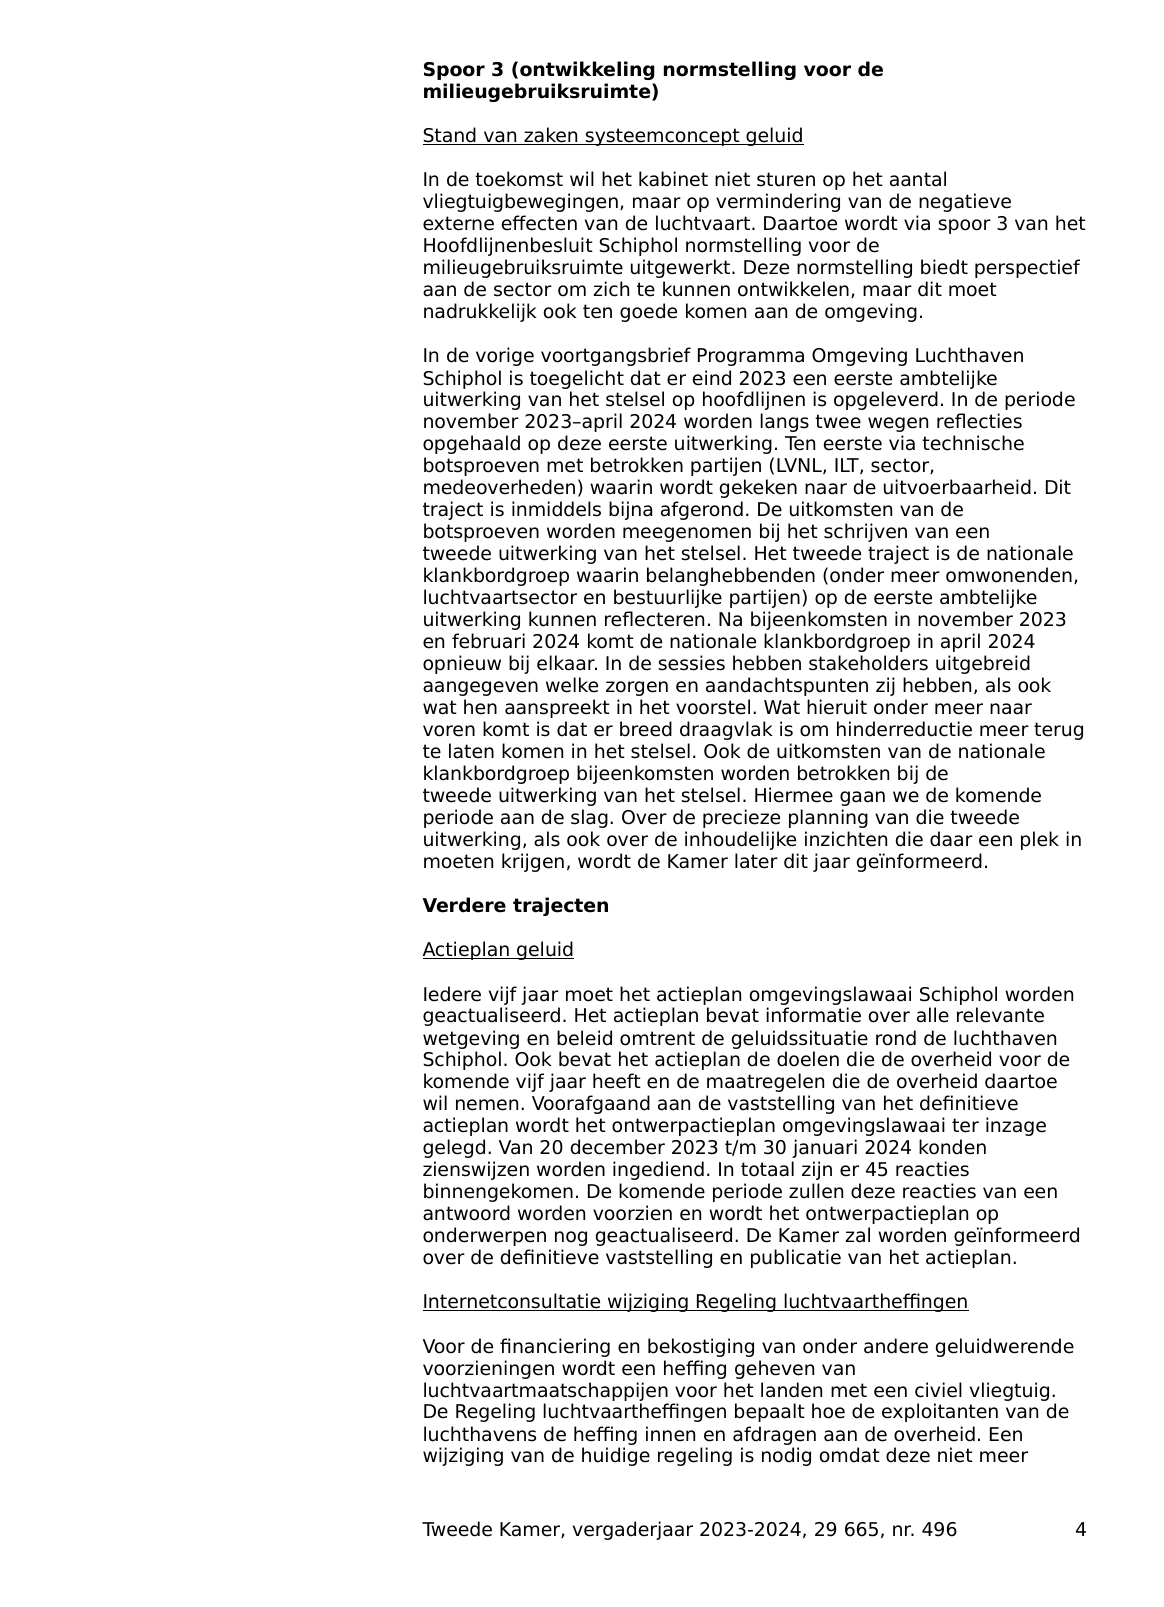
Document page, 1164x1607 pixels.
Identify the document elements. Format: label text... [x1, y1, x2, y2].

text In de toekomst wil het kabinet niet sturen op het aantal vliegtuigbewegingen, maar op vermindering van de negatieve externe effecten van de luchtvaart. Daartoe wordt via spoor 3 van het Hoofdlijnenbesluit Schiphol normstelling voor de milieugebruiksruimte uitgewerkt. Deze normstelling biedt perspectief aan de sector om zich te kunnen ontwikkelen, maar dit moet nadrukkelijk ook ten goede komen aan de omgeving. [422, 169, 1087, 323]
text Voor de financiering en bekostiging van onder andere geluidwerende voorzieningen wordt een heffing geheven van luchtvaartmaatschappijen voor het landen met een civiel vliegtuig. De Regeling luchtvaartheffingen bepaalt hoe de exploitanten van de luchthavens de heffing innen en afdragen aan de overheid. Een wijziging van de huidige regeling is nodig omdat deze niet meer [422, 1336, 1087, 1467]
text Iedere vijf jaar moet het actieplan omgevingslawaai Schiphol worden geactualiseerd. Het actieplan bevat informatie over alle relevante wetgeving en beleid omtrent de geluidssituatie rond de luchthaven Schiphol. Ook bevat het actieplan de doelen die de overheid voor de komende vijf jaar heeft en de maatregelen die de overheid daartoe wil nemen. Voorafgaand aan de vaststelling van het definitieve actieplan wordt het ontwerpactieplan omgevingslawaai ter inzage gelegd. Van 20 december 2023 t/m 30 januari 2024 konden zienswijzen worden ingediend. In totaal zijn er 45 reacties binnengekomen. De komende periode zullen deze reacties van een antwoord worden voorzien en wordt het ontwerpactieplan op onderwerpen nog geactualiseerd. De Kamer zal worden geïnformeerd over de definitieve vaststelling en publicatie van het actieplan. [422, 983, 1087, 1269]
subtitle Spoor 3 (ontwikkeling normstelling voor de milieugebruiksruimte) [422, 59, 1087, 103]
subtitle Internetconsultatie wijziging Regeling luchtvaartheffingen [422, 1291, 1087, 1313]
text In de vorige voortgangsbrief Programma Omgeving Luchthaven Schiphol is toegelicht dat er eind 2023 een eerste ambtelijke uitwerking van het stelsel op hoofdlijnen is opgeleverd. In de periode november 2023–april 2024 worden langs twee wegen reflecties opgehaald op deze eerste uitwerking. Ten eerste via technische botsproeven met betrokken partijen (LVNL, ILT, sector, medeoverheden) waarin wordt gekeken naar de uitvoerbaarheid. Dit traject is inmiddels bijna afgerond. De uitkomsten van de botsproeven worden meegenomen bij het schrijven van een tweede uitwerking van het stelsel. Het tweede traject is de nationale klankbordgroep waarin belanghebbenden (onder meer omwonenden, luchtvaartsector en bestuurlijke partijen) op de eerste ambtelijke uitwerking kunnen reflecteren. Na bijeenkomsten in november 2023 en februari 2024 komt de nationale klankbordgroep in april 2024 opnieuw bij elkaar. In de sessies hebben stakeholders uitgebreid aangegeven welke zorgen en aandachtspunten zij hebben, als ook wat hen aanspreekt in het voorstel. Wat hieruit onder meer naar voren komt is dat er breed draagvlak is om hinderreductie meer terug te laten komen in het stelsel. Ook de uitkomsten van de nationale klankbordgroep bijeenkomsten worden betrokken bij de tweede uitwerking van het stelsel. Hiermee gaan we de komende periode aan de slag. Over de precieze planning van die tweede uitwerking, als ook over de inhoudelijke inzichten die daar een plek in moeten krijgen, wordt de Kamer later dit jaar geïnformeerd. [422, 345, 1087, 873]
subtitle Actieplan geluid [422, 939, 1087, 961]
subtitle Stand van zaken systeemconcept geluid [422, 125, 1087, 147]
subtitle Verdere trajecten [422, 895, 1087, 917]
